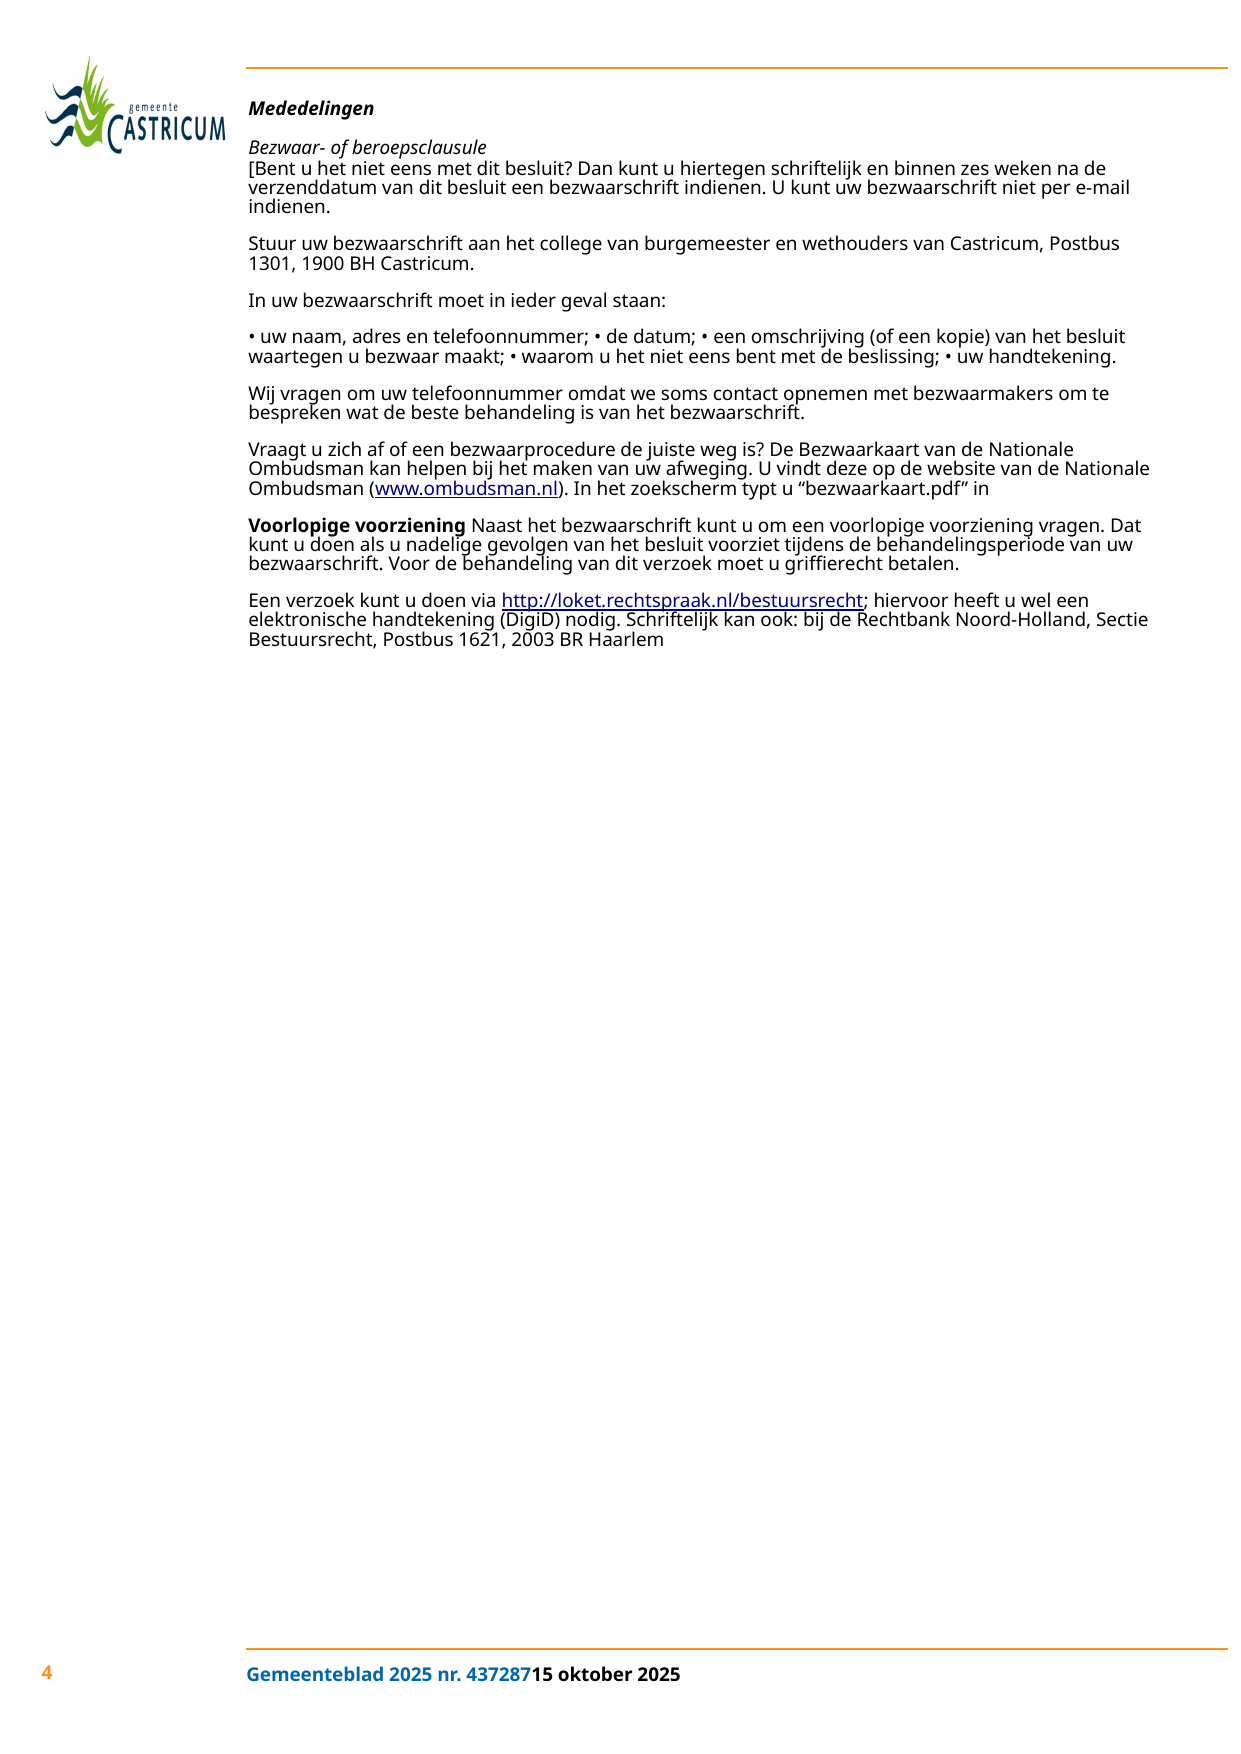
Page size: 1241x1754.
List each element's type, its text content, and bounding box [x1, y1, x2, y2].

text Voorlopige voorziening Naast het bezwaarschrift kunt u om een voorlopige voorziening vragen. Dat kunt u doen als u nadelige gevolgen van het besluit voorziet tijdens de behandelingsperiode van uw bezwaarschrift. Voor de behandeling van dit verzoek moet u griffierecht betalen. [248, 517, 1152, 574]
text Stuur uw bezwaarschrift aan het college van burgemeester en wethouders van Castricum, Postbus 1301, 1900 BH Castricum. [248, 235, 1152, 274]
text In uw bezwaarschrift moet in ieder geval staan: [248, 292, 1152, 311]
text [Bent u het niet eens met dit besluit? Dan kunt u hiertegen schriftelijk en binnen zes weken na de verzenddatum van dit besluit een bezwaarschrift indienen. U kunt uw bezwaarschrift niet per e-mail indienen. [248, 160, 1152, 218]
text • uw naam, adres en telefoonnummer; • de datum; • een omschrijving (of een kopie) van het besluit waartegen u bezwaar maakt; • waarom u het niet eens bent met de beslissing; • uw handtekening. [248, 328, 1152, 367]
text Bezwaar- of beroepsclausule [248, 134, 1152, 160]
text Wij vragen om uw telefoonnummer omdat we soms contact opnemen met bezwaarmakers om te bespreken wat de beste behandeling is van het bezwaarschrift. [248, 385, 1152, 423]
text Een verzoek kunt u doen via http://loket.rechtspraak.nl/bestuursrecht; hiervoor heeft u wel een elektronische handtekening (DigiD) nodig. Schriftelijk kan ook: bij de Rechtbank Noord-Holland, Sectie Bestuursrecht, Postbus 1621, 2003 BR Haarlem [248, 592, 1152, 650]
picture [41, 47, 231, 172]
text Mededelingen [248, 95, 1152, 121]
text Vraagt u zich af of een bezwaarprocedure de juiste weg is? De Bezwaarkaart van de Nationale Ombudsman kan helpen bij het maken van uw afweging. U vindt deze op de website van de Nationale Ombudsman (www.ombudsman.nl). In het zoekscherm typt u “bezwaarkaart.pdf” in [248, 441, 1152, 499]
